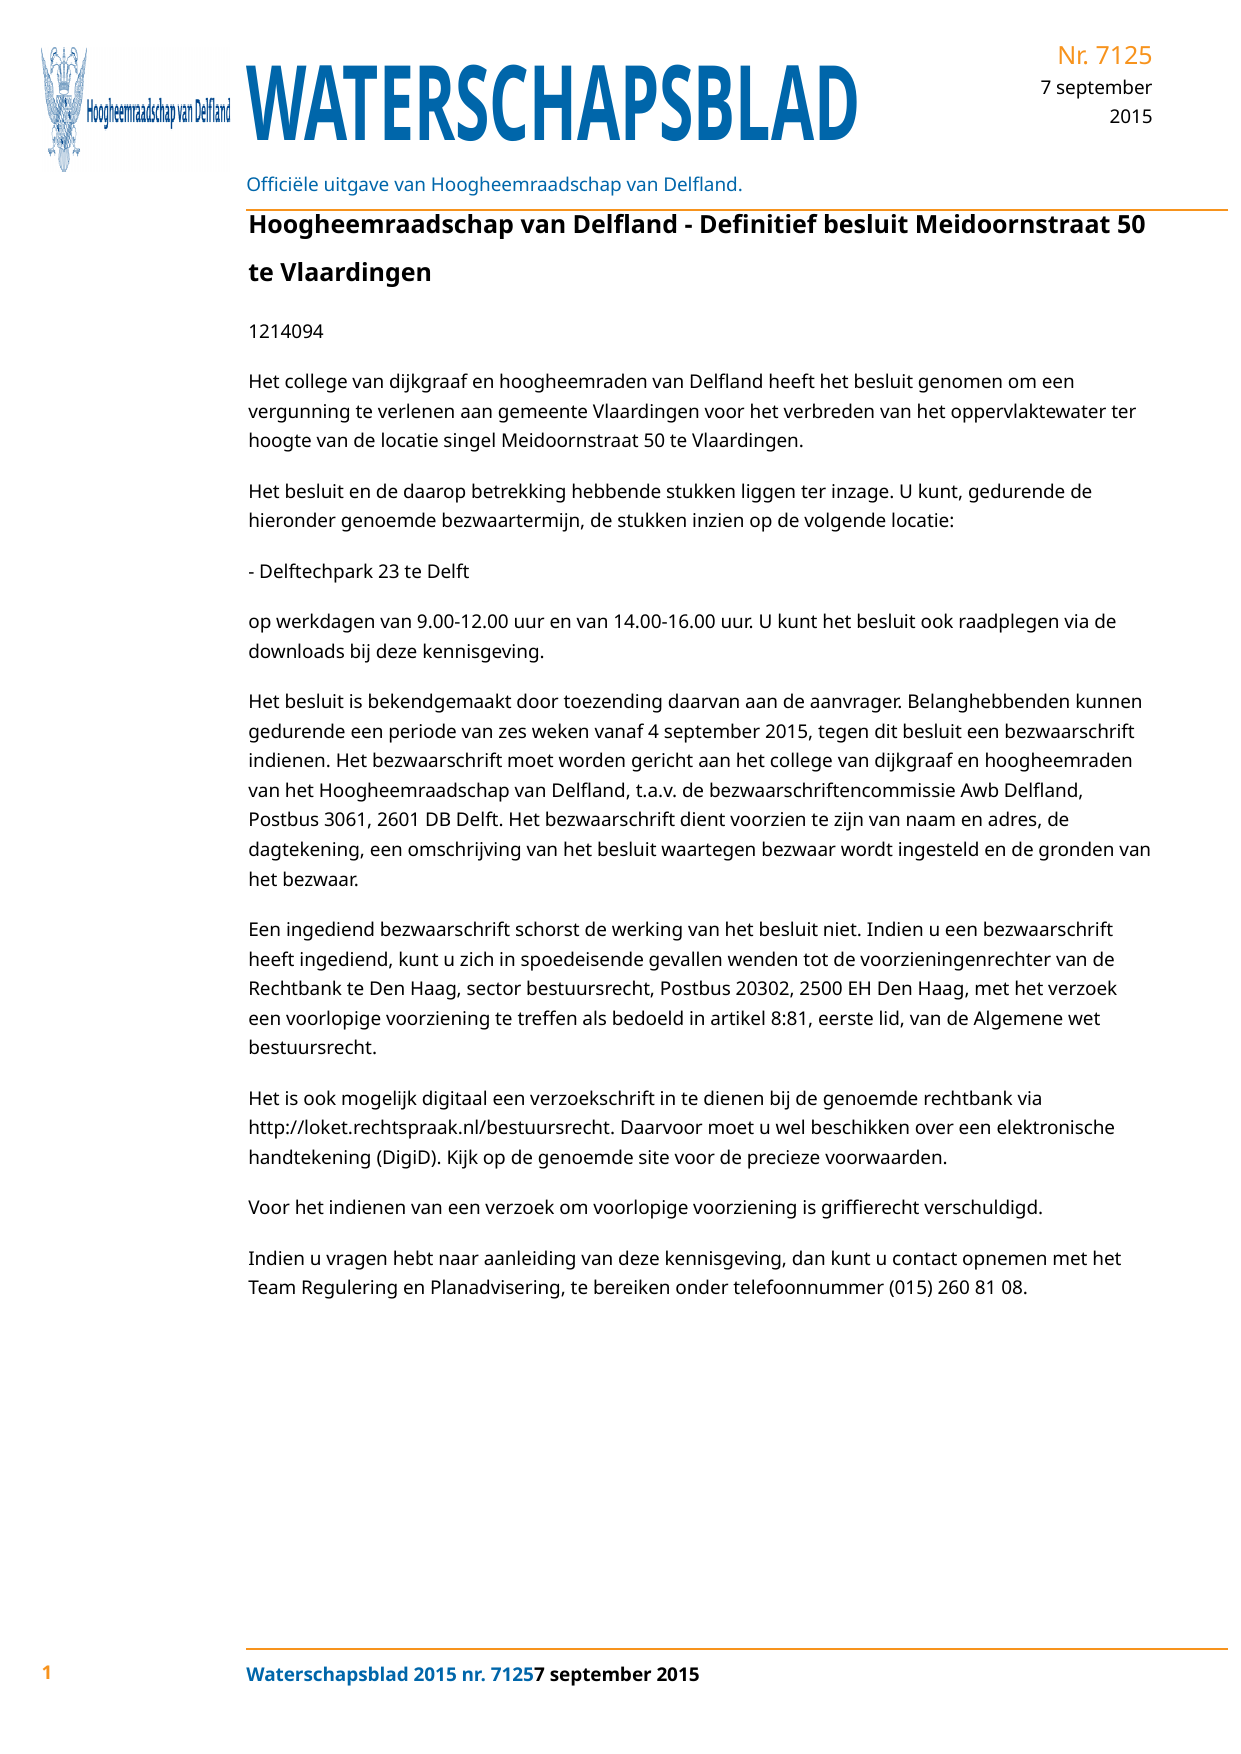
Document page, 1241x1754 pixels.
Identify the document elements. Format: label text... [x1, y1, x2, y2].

text op werkdagen van 9.00-12.00 uur en van 14.00-16.00 uur. U kunt het besluit ook raadplegen via de downloads bij deze kennisgeving. [248, 608, 1152, 664]
text 1214094 [248, 318, 1152, 344]
text - Delftechpark 23 te Delft [248, 558, 1152, 584]
text Hoogheemraadschap van Delfland - Definitief besluit Meidoornstraat 50 te Vlaardingen [248, 211, 1152, 288]
text Een ingediend bezwaarschrift schorst de werking van het besluit niet. Indien u een bezwaarschrift heeft ingediend, kunt u zich in spoedeisende gevallen wenden tot de voorzieningenrechter van de Rechtbank te Den Haag, sector bestuursrecht, Postbus 20302, 2500 EH Den Haag, met het verzoek een voorlopige voorziening te treffen als bedoeld in artikel 8:81, eerste lid, van de Algemene wet bestuursrecht. [248, 916, 1152, 1060]
text Voor het indienen van een verzoek om voorlopige voorziening is griffierecht verschuldigd. [248, 1194, 1152, 1220]
text Het besluit is bekendgemaakt door toezending daarvan aan de aanvrager. Belanghebbenden kunnen gedurende een periode van zes weken vanaf 4 september 2015, tegen dit besluit een bezwaarschrift indienen. Het bezwaarschrift moet worden gericht aan het college van dijkgraaf en hoogheemraden van het Hoogheemraadschap van Delfland, t.a.v. de bezwaarschriftencommissie Awb Delfland, Postbus 3061, 2601 DB Delft. Het bezwaarschrift dient voorzien te zijn van naam en adres, de dagtekening, een omschrijving van het besluit waartegen bezwaar wordt ingesteld en de gronden van het bezwaar. [248, 688, 1152, 892]
picture [41, 47, 231, 172]
text Het college van dijkgraaf en hoogheemraden van Delfland heeft het besluit genomen om een vergunning te verlenen aan gemeente Vlaardingen voor het verbreden van het oppervlaktewater ter hoogte van de locatie singel Meidoornstraat 50 te Vlaardingen. [248, 368, 1152, 453]
text Het is ook mogelijk digitaal een verzoekschrift in te dienen bij de genoemde rechtbank via http://loket.rechtspraak.nl/bestuursrecht. Daarvoor moet u wel beschikken over een elektronische handtekening (DigiD). Kijk op de genoemde site voor de precieze voorwaarden. [248, 1085, 1152, 1170]
text Het besluit en de daarop betrekking hebbende stukken liggen ter inzage. U kunt, gedurende de hieronder genoemde bezwaartermijn, de stukken inzien op de volgende locatie: [248, 478, 1152, 533]
text Indien u vragen hebt naar aanleiding van deze kennisgeving, dan kunt u contact opnemen met het Team Regulering en Planadvisering, te bereiken onder telefoonnummer (015) 260 81 08. [248, 1245, 1152, 1300]
